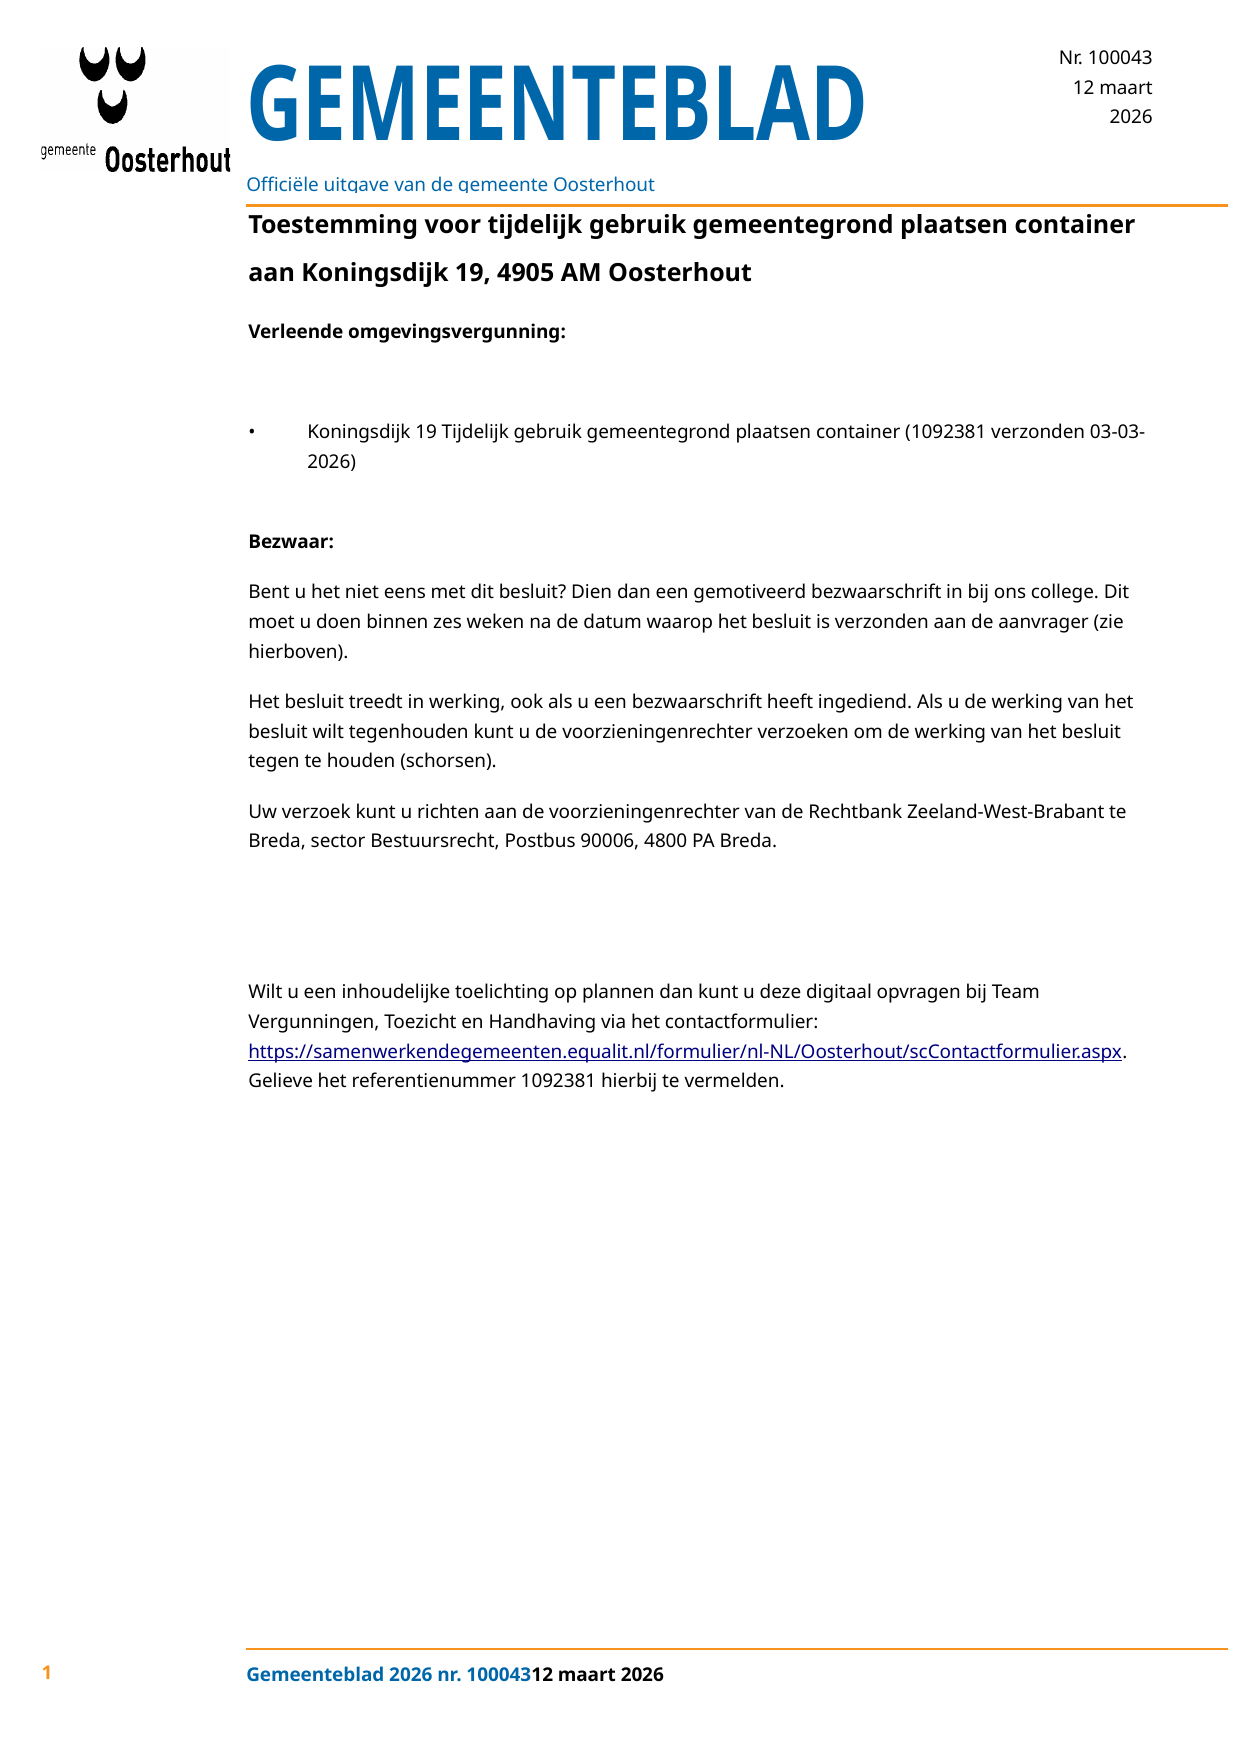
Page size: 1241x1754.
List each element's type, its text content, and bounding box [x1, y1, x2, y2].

text Bent u het niet eens met dit besluit? Dien dan een gemotiveerd bezwaarschrift in bij ons college. Dit moet u doen binnen zes weken na de datum waarop het besluit is verzonden aan de aanvrager (zie hierboven). [248, 579, 1152, 664]
text Bezwaar: [248, 528, 1152, 554]
text Toestemming voor tijdelijk gebruik gemeentegrond plaatsen container aan Koningsdijk 19, 4905 AM Oosterhout [248, 207, 1152, 288]
text Verleende omgevingsvergunning: [248, 318, 1152, 344]
text Het besluit treedt in werking, ook als u een bezwaarschrift heeft ingediend. Als u de werking van het besluit wilt tegenhouden kunt u de voorzieningenrechter verzoeken om de werking van het besluit tegen te houden (schorsen). [248, 688, 1152, 773]
list Koningsdijk 19 Tijdelijk gebruik gemeentegrond plaatsen container (1092381 verzonden 03-03-2026) [248, 419, 1152, 474]
text Wilt u een inhoudelijke toelichting op plannen dan kunt u deze digitaal opvragen bij Team Vergunningen, Toezicht en Handhaving via het contactformulier: https://samenwerkendegemeenten.equalit.nl/formulier/nl-NL/Oosterhout/scContactformulier.aspx. Gelieve het referentienummer 1092381 hierbij te vermelden. [248, 979, 1152, 1093]
text Uw verzoek kunt u richten aan de voorzieningenrechter van de Rechtbank Zeeland-West-Brabant te Breda, sector Bestuursrecht, Postbus 90006, 4800 PA Breda. [248, 798, 1152, 853]
picture [41, 47, 231, 172]
